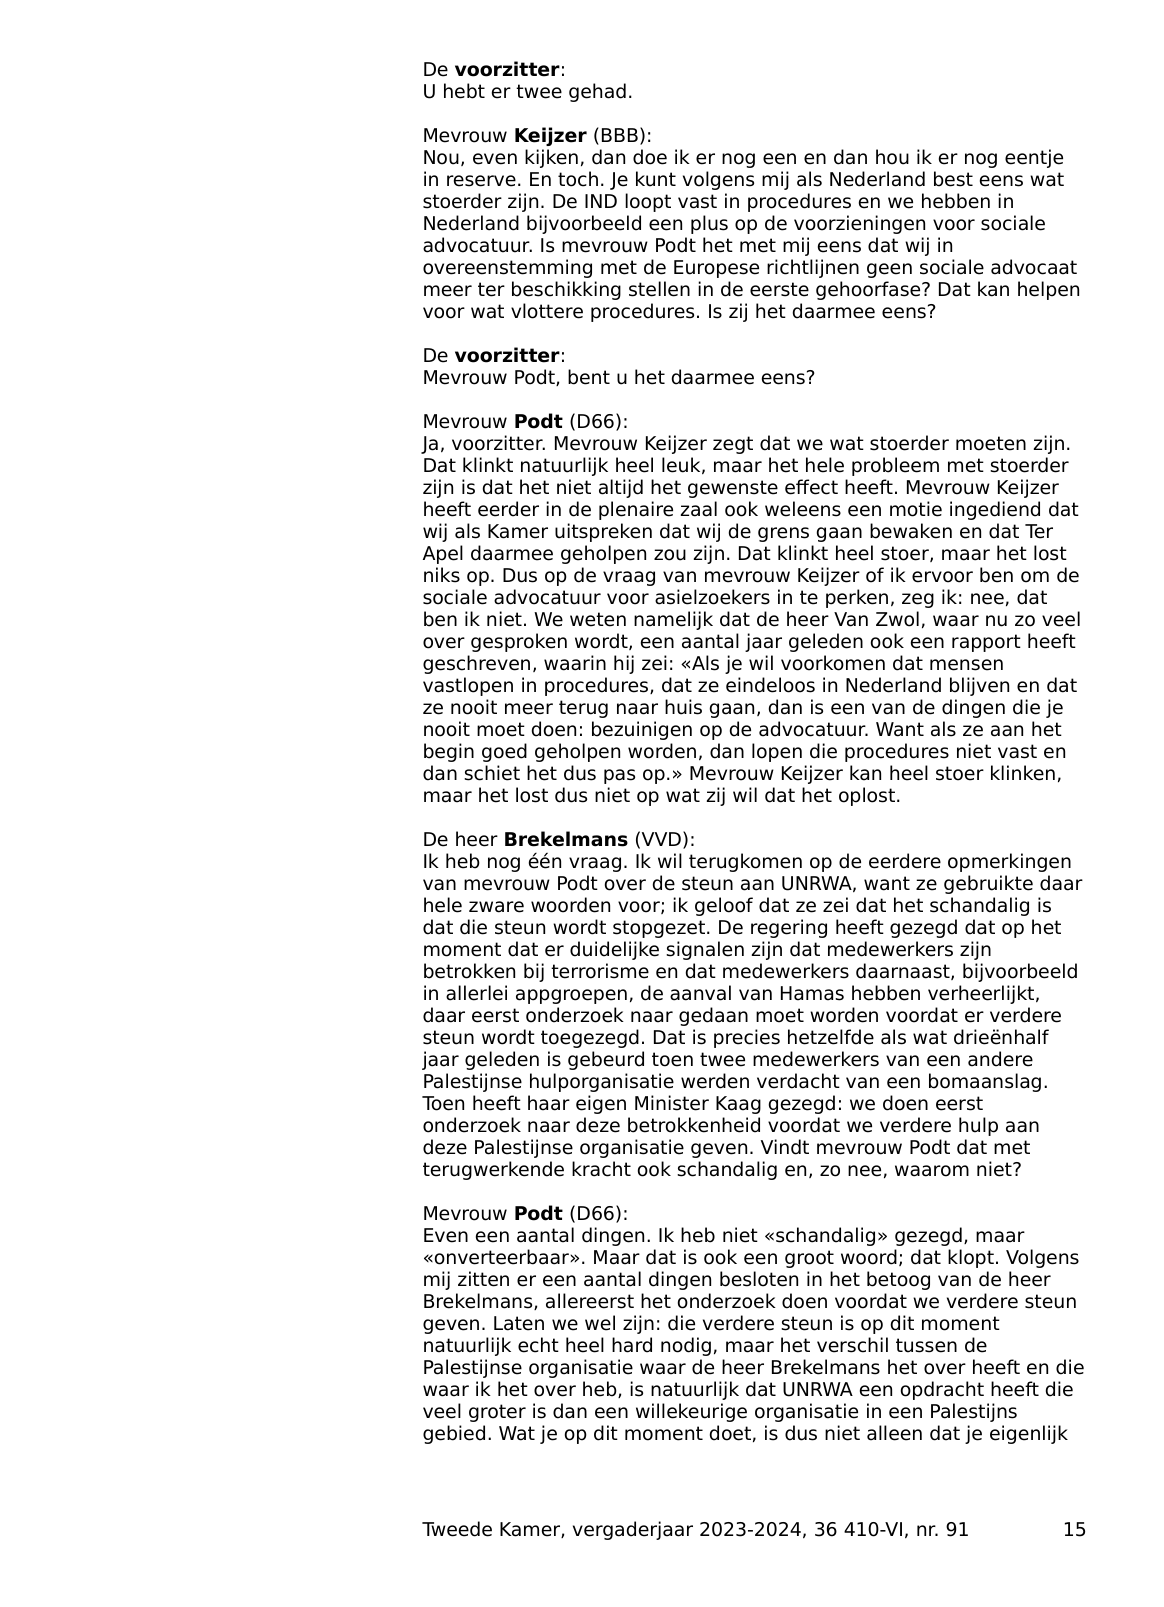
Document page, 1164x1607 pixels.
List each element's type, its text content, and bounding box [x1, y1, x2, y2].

text Mevrouw Podt, bent u het daarmee eens? [422, 367, 1087, 389]
text Nou, even kijken, dan doe ik er nog een en dan hou ik er nog eentje in reserve. En toch. Je kunt volgens mij als Nederland best eens wat stoerder zijn. De IND loopt vast in procedures en we hebben in Nederland bijvoorbeeld een plus op de voorzieningen voor sociale advocatuur. Is mevrouw Podt het met mij eens dat wij in overeenstemming met de Europese richtlijnen geen sociale advocaat meer ter beschikking stellen in de eerste gehoorfase? Dat kan helpen voor wat vlottere procedures. Is zij het daarmee eens? [422, 147, 1087, 323]
text Mevrouw Keijzer (BBB): [422, 125, 1087, 147]
text Ik heb nog één vraag. Ik wil terugkomen op de eerdere opmerkingen van mevrouw Podt over de steun aan UNRWA, want ze gebruikte daar hele zware woorden voor; ik geloof dat ze zei dat het schandalig is dat die steun wordt stopgezet. De regering heeft gezegd dat op het moment dat er duidelijke signalen zijn dat medewerkers zijn betrokken bij terrorisme en dat medewerkers daarnaast, bijvoorbeeld in allerlei appgroepen, de aanval van Hamas hebben verheerlijkt, daar eerst onderzoek naar gedaan moet worden voordat er verdere steun wordt toegezegd. Dat is precies hetzelfde als wat drieënhalf jaar geleden is gebeurd toen twee medewerkers van een andere Palestijnse hulporganisatie werden verdacht van een bomaanslag. Toen heeft haar eigen Minister Kaag gezegd: we doen eerst onderzoek naar deze betrokkenheid voordat we verdere hulp aan deze Palestijnse organisatie geven. Vindt mevrouw Podt dat met terugwerkende kracht ook schandalig en, zo nee, waarom niet? [422, 851, 1087, 1181]
text Mevrouw Podt (D66): [422, 1203, 1087, 1225]
text De voorzitter: [422, 59, 1087, 81]
text Mevrouw Podt (D66): [422, 411, 1087, 433]
text De voorzitter: [422, 345, 1087, 367]
text Even een aantal dingen. Ik heb niet «schandalig» gezegd, maar «onverteerbaar». Maar dat is ook een groot woord; dat klopt. Volgens mij zitten er een aantal dingen besloten in het betoog van de heer Brekelmans, allereerst het onderzoek doen voordat we verdere steun geven. Laten we wel zijn: die verdere steun is op dit moment natuurlijk echt heel hard nodig, maar het verschil tussen de Palestijnse organisatie waar de heer Brekelmans het over heeft en die waar ik het over heb, is natuurlijk dat UNRWA een opdracht heeft die veel groter is dan een willekeurige organisatie in een Palestijns gebied. Wat je op dit moment doet, is dus niet alleen dat je eigenlijk [422, 1225, 1087, 1445]
text Ja, voorzitter. Mevrouw Keijzer zegt dat we wat stoerder moeten zijn. Dat klinkt natuurlijk heel leuk, maar het hele probleem met stoerder zijn is dat het niet altijd het gewenste effect heeft. Mevrouw Keijzer heeft eerder in de plenaire zaal ook weleens een motie ingediend dat wij als Kamer uitspreken dat wij de grens gaan bewaken en dat Ter Apel daarmee geholpen zou zijn. Dat klinkt heel stoer, maar het lost niks op. Dus op de vraag van mevrouw Keijzer of ik ervoor ben om de sociale advocatuur voor asielzoekers in te perken, zeg ik: nee, dat ben ik niet. We weten namelijk dat de heer Van Zwol, waar nu zo veel over gesproken wordt, een aantal jaar geleden ook een rapport heeft geschreven, waarin hij zei: «Als je wil voorkomen dat mensen vastlopen in procedures, dat ze eindeloos in Nederland blijven en dat ze nooit meer terug naar huis gaan, dan is een van de dingen die je nooit moet doen: bezuinigen op de advocatuur. Want als ze aan het begin goed geholpen worden, dan lopen die procedures niet vast en dan schiet het dus pas op.» Mevrouw Keijzer kan heel stoer klinken, maar het lost dus niet op wat zij wil dat het oplost. [422, 433, 1087, 807]
text De heer Brekelmans (VVD): [422, 829, 1087, 851]
text U hebt er twee gehad. [422, 81, 1087, 103]
